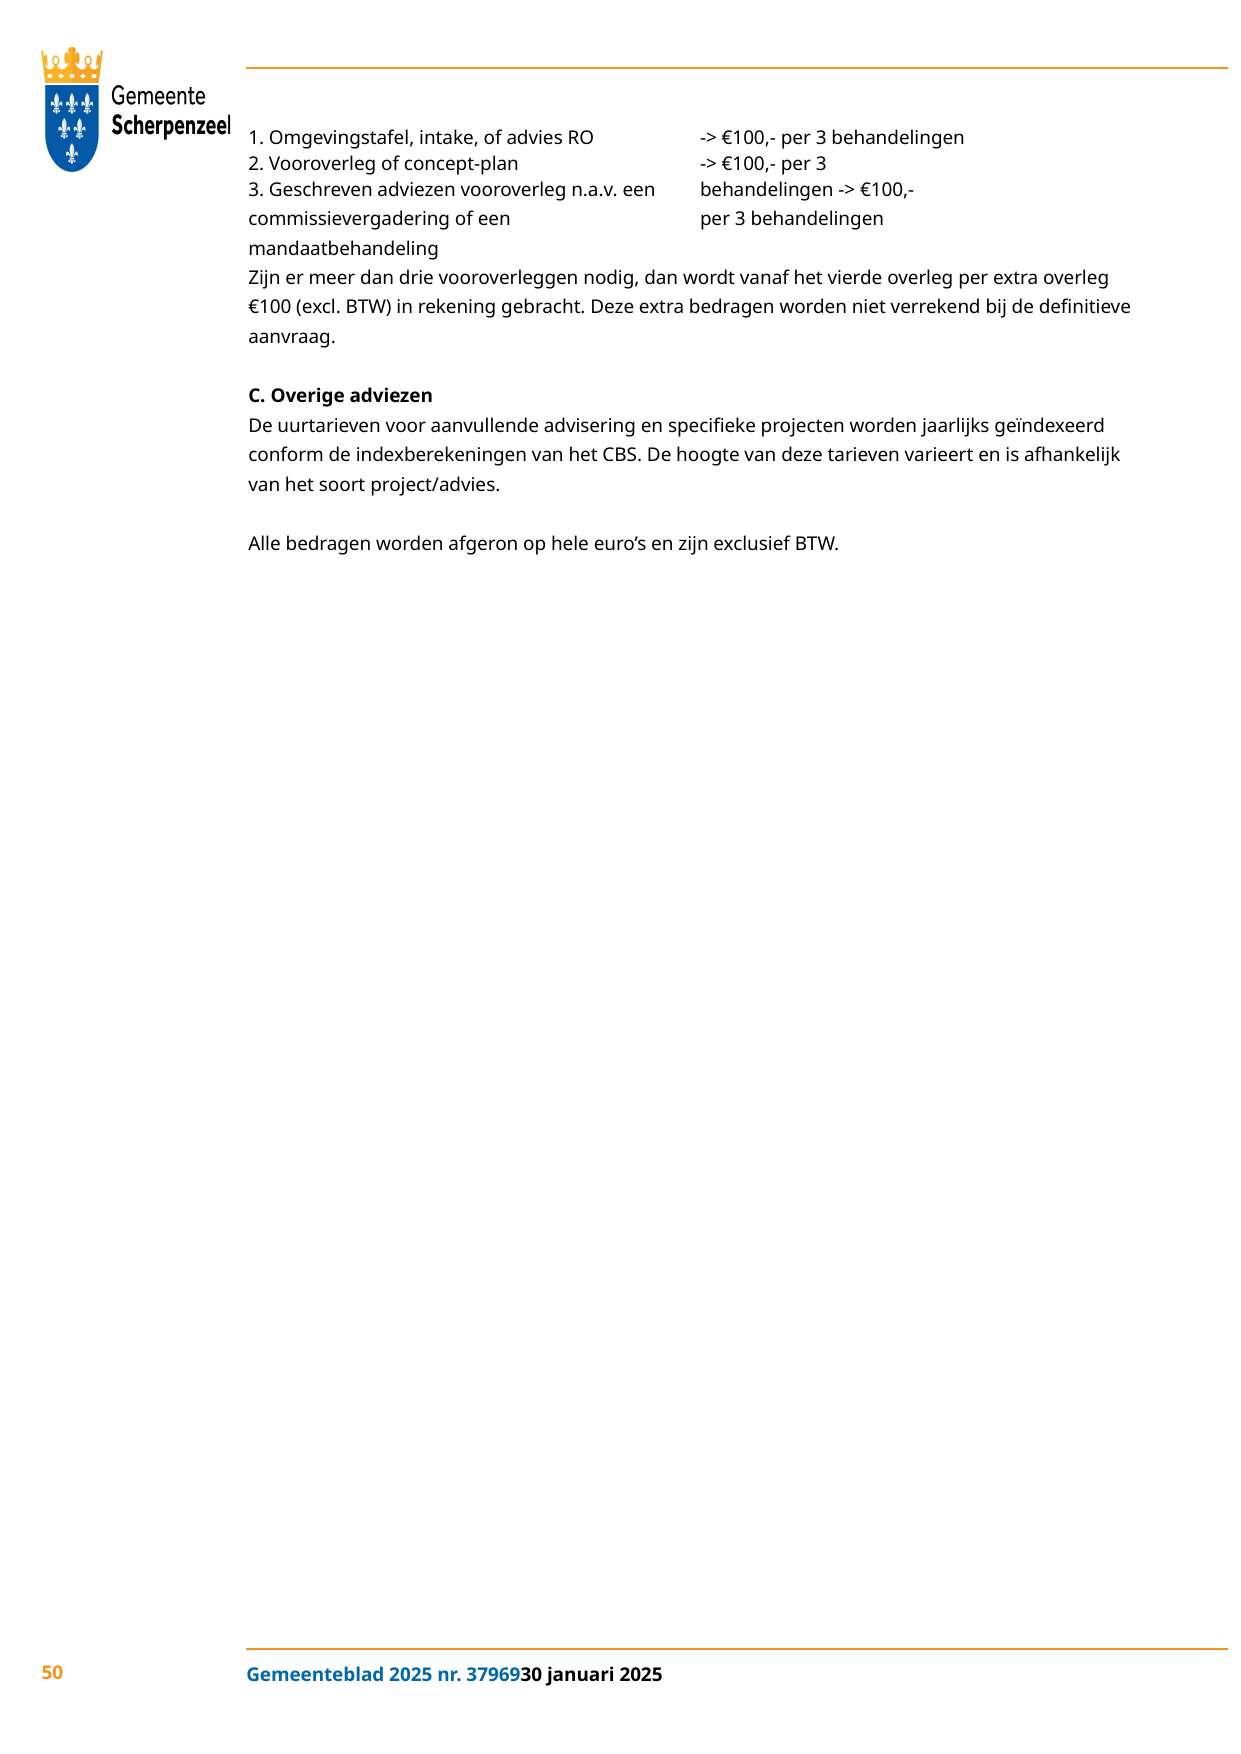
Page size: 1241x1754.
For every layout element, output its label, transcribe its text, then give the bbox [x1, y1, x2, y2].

table_cell 2. Vooroverleg of concept-plan [248, 150, 700, 176]
text De uurtarieven voor aanvullende advisering en specifieke projecten worden jaarlijks geïndexeerd conform de indexberekeningen van het CBS. De hoogte van deze tarieven varieert en is afhankelijk van het soort project/advies. [248, 412, 1152, 497]
text C. Overige adviezen [248, 382, 1152, 408]
text Zijn er meer dan drie vooroverleggen nodig, dan wordt vanaf het vierde overleg per extra overleg €100 (excl. BTW) in rekening gebracht. Deze extra bedragen worden niet verrekend bij de definitieve aanvraag. [248, 264, 1152, 349]
table_cell behandelingen -> €100,- per 3 behandelingen [700, 176, 1152, 261]
picture [41, 47, 231, 172]
table_cell -> €100,- per 3 [700, 150, 1152, 176]
table_header 1. Omgevingstafel, intake, of advies RO [248, 125, 700, 150]
table_cell 3. Geschreven adviezen vooroverleg n.a.v. een commissievergadering of een mandaatbehandeling [248, 176, 700, 261]
text Alle bedragen worden afgeron op hele euro’s en zijn exclusief BTW. [248, 530, 1152, 556]
table_header -> €100,- per 3 behandelingen [700, 125, 1152, 150]
